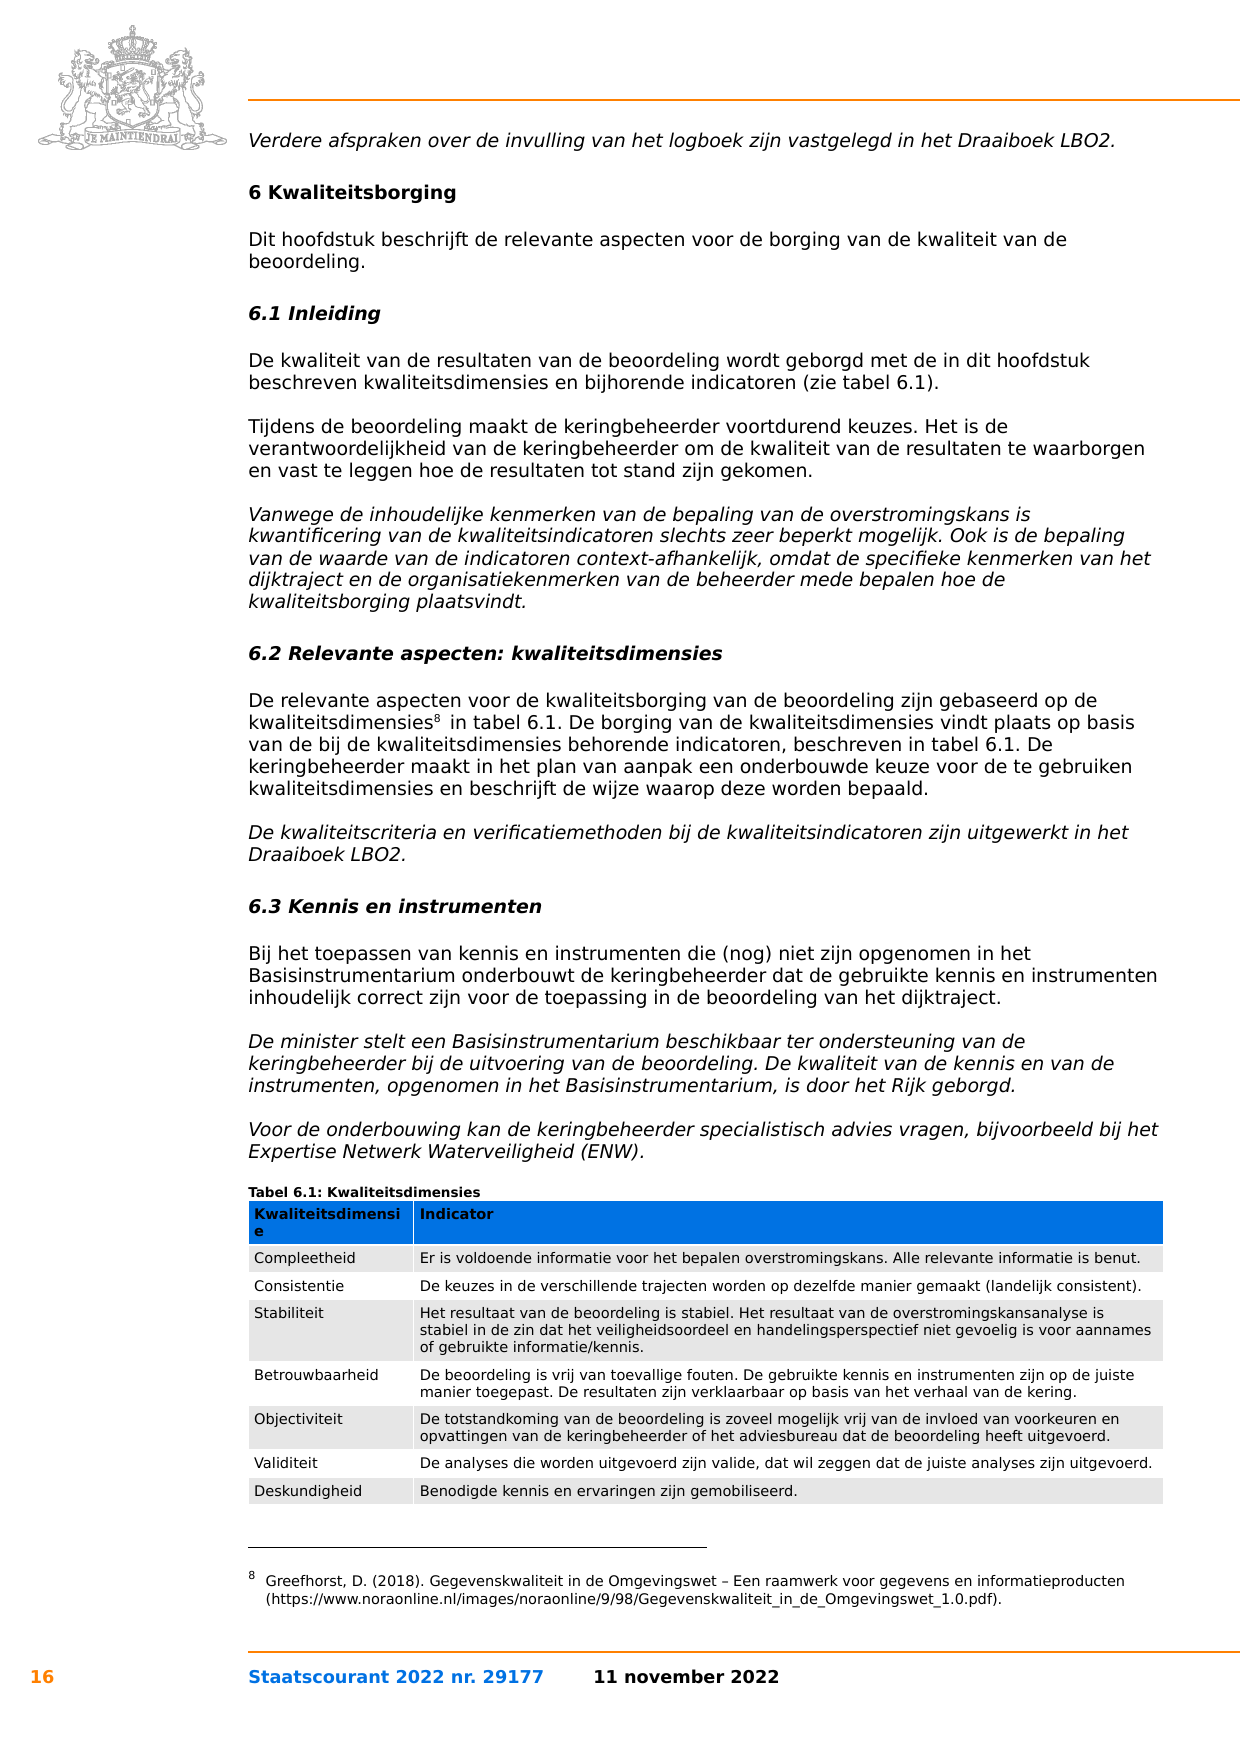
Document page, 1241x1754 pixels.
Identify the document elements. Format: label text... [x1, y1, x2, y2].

text Dit hoofdstuk beschrijft de relevante aspecten voor de borging van de kwaliteit van de beoordeling. [248, 229, 1163, 273]
table_cell Het resultaat van de beoordeling is stabiel. Het resultaat van de overstromingskansanalyse is stabiel in de zin dat het veiligheidsoordeel en handelingsperspectief niet gevoelig is voor aannames of gebruikte informatie/kennis. [414, 1300, 1163, 1361]
table_cell Validiteit [249, 1451, 413, 1477]
table_cell De totstandkoming van de beoordeling is zoveel mogelijk vrij van de invloed van voorkeuren en opvattingen van de keringbeheerder of het adviesbureau dat de beoordeling heeft uitgevoerd. [414, 1406, 1163, 1449]
table_cell De keuzes in de verschillende trajecten worden op dezelfde manier gemaakt (landelijk consistent). [414, 1273, 1163, 1299]
text De kwaliteitscriteria en verificatiemethoden bij de kwaliteitsindicatoren zijn uitgewerkt in het Draaiboek LBO2. [248, 822, 1163, 866]
text De relevante aspecten voor de kwaliteitsborging van de beoordeling zijn gebaseerd op de kwaliteitsdimensies in tabel 6.1. De borging van de kwaliteitsdimensies vindt plaats op basis van de bij de kwaliteitsdimensies behorende indicatoren, beschreven in tabel 6.1. De keringbeheerder maakt in het plan van aanpak een onderbouwde keuze voor de te gebruiken kwaliteitsdimensies en beschrijft de wijze waarop deze worden bepaald. [248, 690, 1163, 800]
table_cell Indicator [414, 1201, 1163, 1244]
text Tijdens de beoordeling maakt de keringbeheerder voortdurend keuzes. Het is de verantwoordelijkheid van de keringbeheerder om de kwaliteit van de resultaten te waarborgen en vast te leggen hoe de resultaten tot stand zijn gekomen. [248, 416, 1163, 482]
subtitle 6.3 Kennis en instrumenten [248, 896, 1163, 918]
table_cell Compleetheid [249, 1246, 413, 1272]
text De kwaliteit van de resultaten van de beoordeling wordt geborgd met de in dit hoofdstuk beschreven kwaliteitsdimensies en bijhorende indicatoren (zie tabel 6.1). [248, 350, 1163, 394]
table_cell Er is voldoende informatie voor het bepalen overstromingskans. Alle relevante informatie is benut. [414, 1246, 1163, 1272]
text Vanwege de inhoudelijke kenmerken van de bepaling van de overstromingskans is kwantificering van de kwaliteitsindicatoren slechts zeer beperkt mogelijk. Ook is de bepaling van de waarde van de indicatoren context-afhankelijk, omdat de specifieke kenmerken van het dijktraject en de organisatiekenmerken van de beheerder mede bepalen hoe de kwaliteitsborging plaatsvindt. [248, 503, 1163, 613]
table_cell Deskundigheid [249, 1478, 413, 1504]
table_cell De beoordeling is vrij van toevallige fouten. De gebruikte kennis en instrumenten zijn op de juiste manier toegepast. De resultaten zijn verklaarbaar op basis van het verhaal van de kering. [414, 1362, 1163, 1405]
table_cell Betrouwbaarheid [249, 1362, 413, 1405]
table_header Tabel 6.1: Kwaliteitsdimensies [248, 1185, 1163, 1200]
subtitle 6 Kwaliteitsborging [248, 182, 1163, 204]
table_cell Kwaliteitsdimensie [249, 1201, 413, 1244]
text Greefhorst, D. (2018). Gegevenskwaliteit in de Omgevingswet – Een raamwerk voor gegevens en informatieproducten (https://www.noraonline.nl/images/noraonline/9/98/Gegevenskwaliteit_in_de_Omgevingswet_1.0.pdf). [248, 1569, 1163, 1608]
text Verdere afspraken over de invulling van het logboek zijn vastgelegd in het Draaiboek LBO2. [248, 130, 1163, 152]
table_cell De analyses die worden uitgevoerd zijn valide, dat wil zeggen dat de juiste analyses zijn uitgevoerd. [414, 1451, 1163, 1477]
subtitle 6.2 Relevante aspecten: kwaliteitsdimensies [248, 643, 1163, 665]
table_cell Benodigde kennis en ervaringen zijn gemobiliseerd. [414, 1478, 1163, 1504]
table_cell Stabiliteit [249, 1300, 413, 1361]
table_cell Objectiviteit [249, 1406, 413, 1449]
subtitle 6.1 Inleiding [248, 303, 1163, 325]
text Voor de onderbouwing kan de keringbeheerder specialistisch advies vragen, bijvoorbeeld bij het Expertise Netwerk Waterveiligheid (ENW). [248, 1119, 1163, 1163]
text De minister stelt een Basisinstrumentarium beschikbaar ter ondersteuning van de keringbeheerder bij de uitvoering van de beoordeling. De kwaliteit van de kennis en van de instrumenten, opgenomen in het Basisinstrumentarium, is door het Rijk geborgd. [248, 1031, 1163, 1097]
text Bij het toepassen van kennis en instrumenten die (nog) niet zijn opgenomen in het Basisinstrumentarium onderbouwt de keringbeheerder dat de gebruikte kennis en instrumenten inhoudelijk correct zijn voor de toepassing in de beoordeling van het dijktraject. [248, 943, 1163, 1009]
picture [38, 25, 227, 150]
table_cell Consistentie [249, 1273, 413, 1299]
